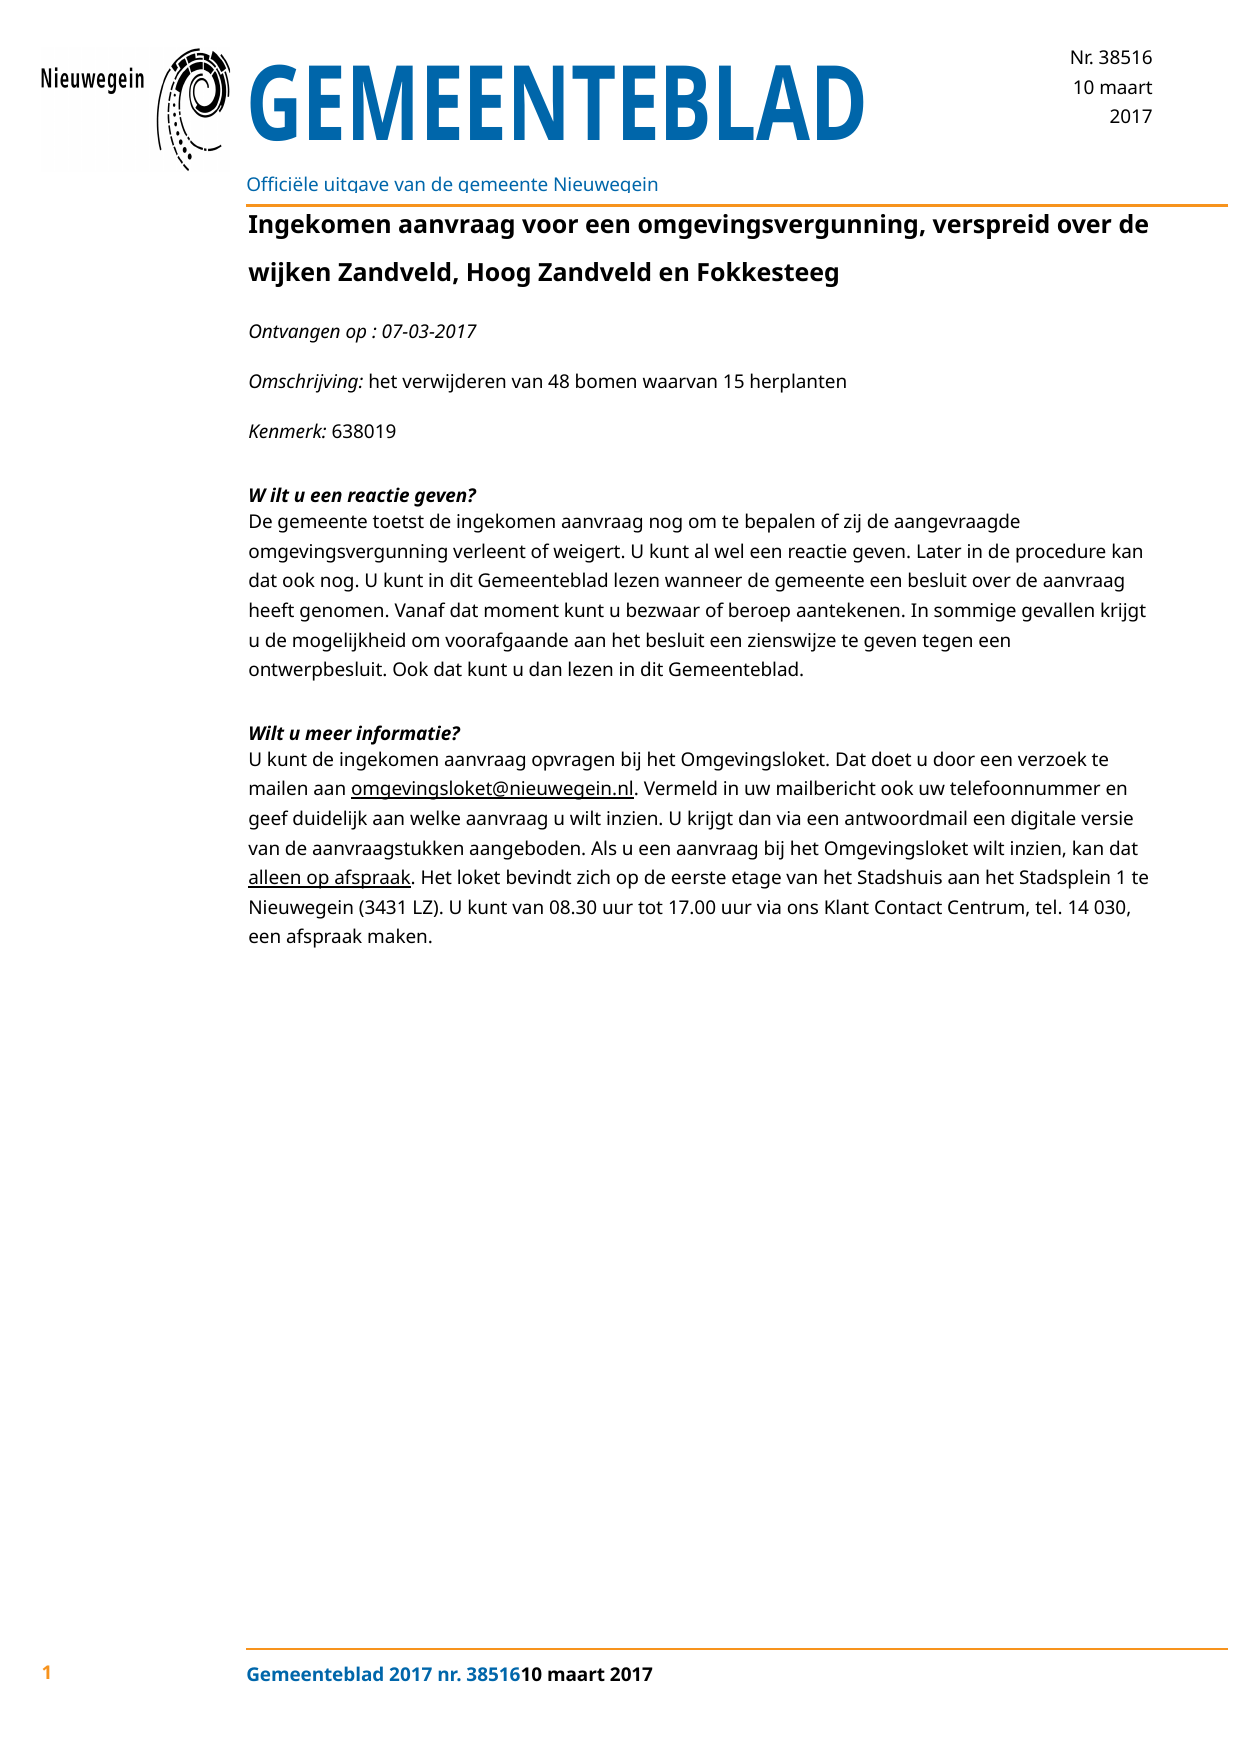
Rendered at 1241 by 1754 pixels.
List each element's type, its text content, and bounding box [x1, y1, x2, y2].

text Wilt u meer informatie? [248, 720, 1152, 746]
text Kenmerk: 638019 [248, 419, 1152, 444]
text Ontvangen op : 07-03-2017 [248, 318, 1152, 344]
text U kunt de ingekomen aanvraag opvragen bij het Omgevingsloket. Dat doet u door een verzoek te mailen aan omgevingsloket@nieuwegein.nl. Vermeld in uw mailbericht ook uw telefoonnummer en geef duidelijk aan welke aanvraag u wilt inzien. U krijgt dan via een antwoordmail een digitale versie van de aanvraagstukken aangeboden. Als u een aanvraag bij het Omgevingsloket wilt inzien, kan dat alleen op afspraak. Het loket bevindt zich op de eerste etage van het Stadshuis aan het Stadsplein 1 te Nieuwegein (3431 LZ). U kunt van 08.30 uur tot 17.00 uur via ons Klant Contact Centrum, tel. 14 030, een afspraak maken. [248, 746, 1152, 949]
text Ingekomen aanvraag voor een omgevingsvergunning, verspreid over de wijken Zandveld, Hoog Zandveld en Fokkesteeg [248, 207, 1152, 288]
text W ilt u een reactie geven? [248, 483, 1152, 508]
picture [41, 47, 231, 172]
text De gemeente toetst de ingekomen aanvraag nog om te bepalen of zij de aangevraagde omgevingsvergunning verleent of weigert. U kunt al wel een reactie geven. Later in de procedure kan dat ook nog. U kunt in dit Gemeenteblad lezen wanneer de gemeente een besluit over de aanvraag heeft genomen. Vanaf dat moment kunt u bezwaar of beroep aantekenen. In sommige gevallen krijgt u de mogelijkheid om voorafgaande aan het besluit een zienswijze te geven tegen een ontwerpbesluit. Ook dat kunt u dan lezen in dit Gemeenteblad. [248, 508, 1152, 682]
text Omschrijving: het verwijderen van 48 bomen waarvan 15 herplanten [248, 368, 1152, 394]
